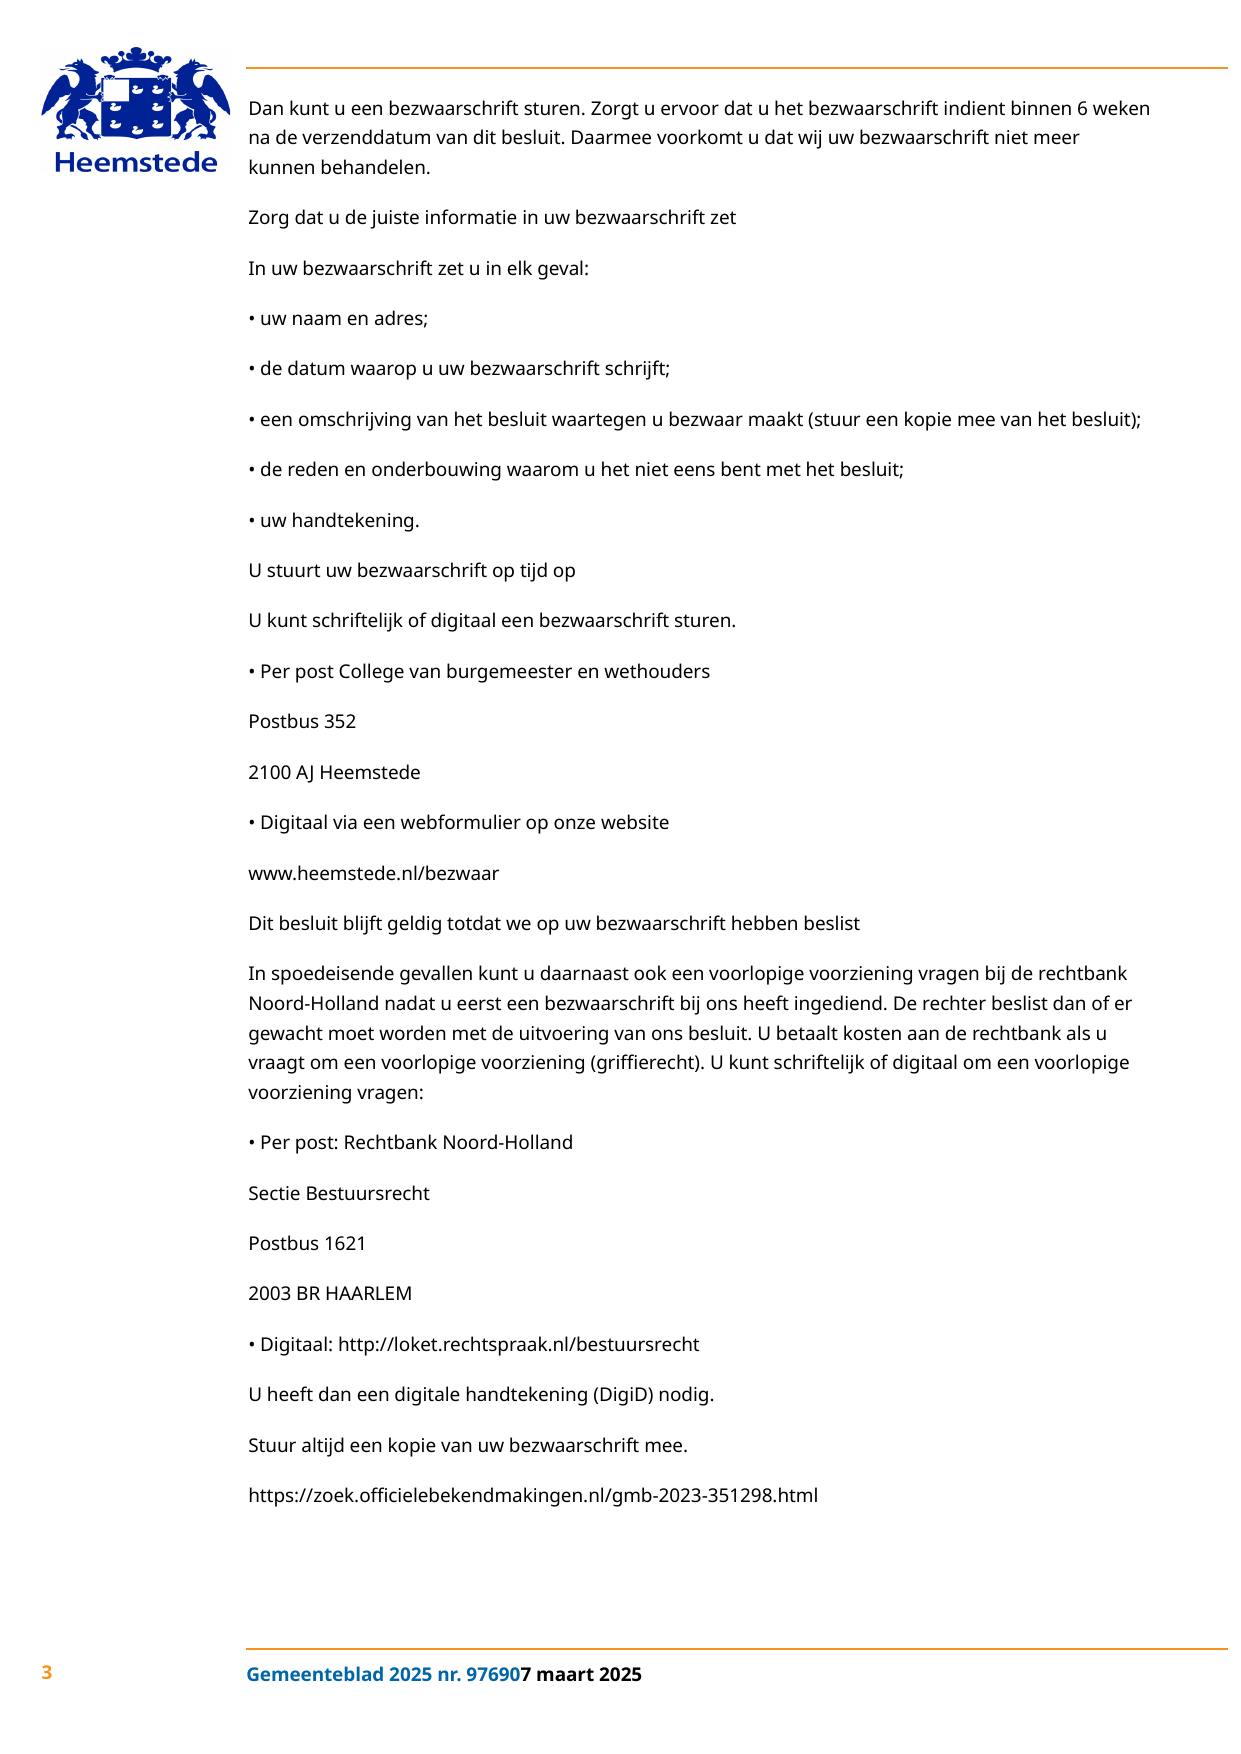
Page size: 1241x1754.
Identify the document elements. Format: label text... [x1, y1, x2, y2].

text U kunt schriftelijk of digitaal een bezwaarschrift sturen. [248, 608, 1152, 633]
text • Digitaal via een webformulier op onze website [248, 809, 1152, 835]
text U stuurt uw bezwaarschrift op tijd op [248, 557, 1152, 583]
text • de reden en onderbouwing waarom u het niet eens bent met het besluit; [248, 456, 1152, 482]
text 2100 AJ Heemstede [248, 759, 1152, 785]
text Zorg dat u de juiste informatie in uw bezwaarschrift zet [248, 204, 1152, 230]
text • uw naam en adres; [248, 305, 1152, 331]
text www.heemstede.nl/bezwaar [248, 860, 1152, 886]
text • uw handtekening. [248, 507, 1152, 533]
text • een omschrijving van het besluit waartegen u bezwaar maakt (stuur een kopie mee van het besluit); [248, 406, 1152, 432]
text https://zoek.officielebekendmakingen.nl/gmb-2023-351298.html [248, 1482, 1152, 1508]
text • Per post: Rechtbank Noord-Holland [248, 1129, 1152, 1155]
text Dan kunt u een bezwaarschrift sturen. Zorgt u ervoor dat u het bezwaarschrift indient binnen 6 weken na de verzenddatum van dit besluit. Daarmee voorkomt u dat wij uw bezwaarschrift niet meer kunnen behandelen. [248, 95, 1152, 180]
text • Per post College van burgemeester en wethouders [248, 658, 1152, 684]
text In uw bezwaarschrift zet u in elk geval: [248, 255, 1152, 281]
text U heeft dan een digitale handtekening (DigiD) nodig. [248, 1381, 1152, 1407]
picture [41, 47, 231, 172]
text Stuur altijd een kopie van uw bezwaarschrift mee. [248, 1432, 1152, 1458]
text Dit besluit blijft geldig totdat we op uw bezwaarschrift hebben beslist [248, 910, 1152, 936]
text • de datum waarop u uw bezwaarschrift schrijft; [248, 356, 1152, 381]
text Postbus 352 [248, 708, 1152, 734]
text 2003 BR HAARLEM [248, 1281, 1152, 1306]
text • Digitaal: http://loket.rechtspraak.nl/bestuursrecht [248, 1331, 1152, 1357]
text Sectie Bestuursrecht [248, 1180, 1152, 1206]
text In spoedeisende gevallen kunt u daarnaast ook een voorlopige voorziening vragen bij de rechtbank Noord-Holland nadat u eerst een bezwaarschrift bij ons heeft ingediend. De rechter beslist dan of er gewacht moet worden met de uitvoering van ons besluit. U betaalt kosten aan de rechtbank als u vraagt om een voorlopige voorziening (griffierecht). U kunt schriftelijk of digitaal om een voorlopige voorziening vragen: [248, 961, 1152, 1105]
text Postbus 1621 [248, 1230, 1152, 1256]
